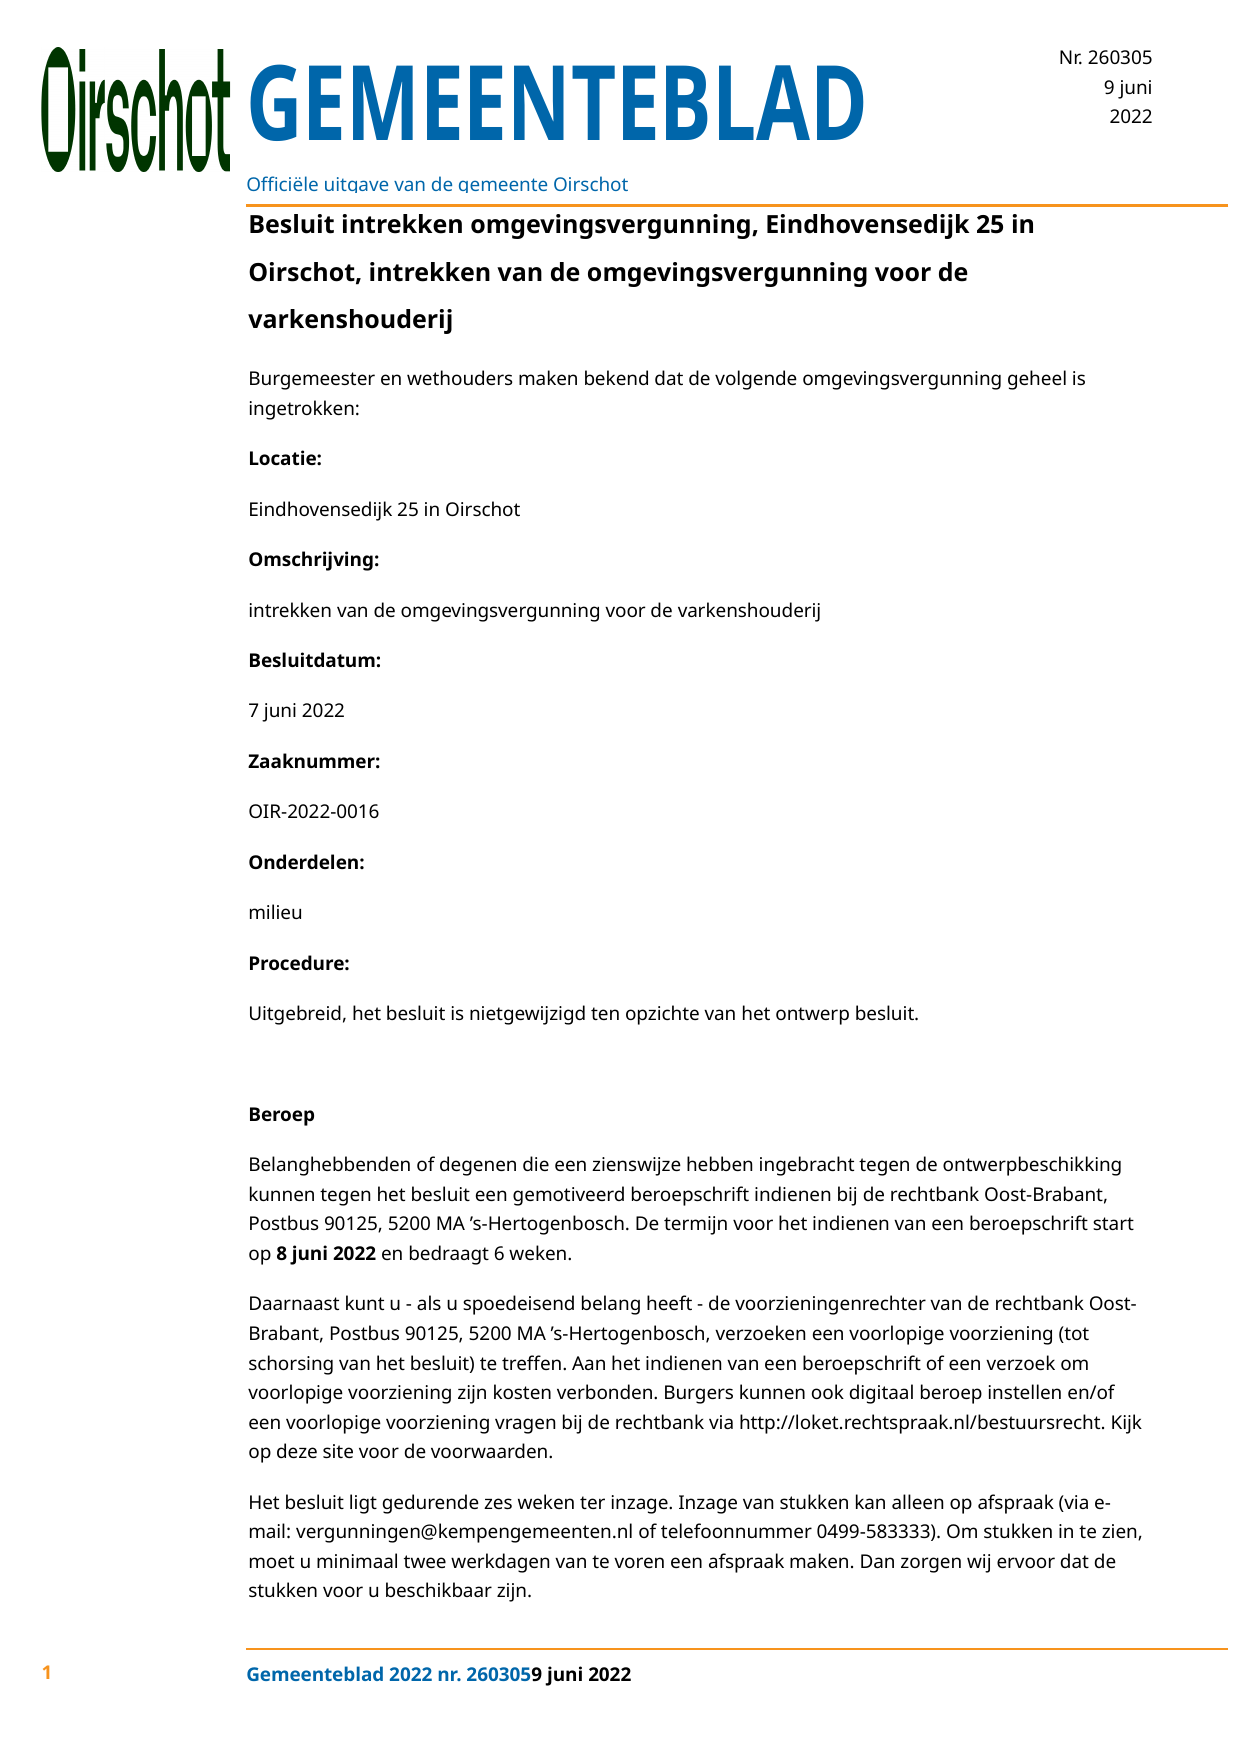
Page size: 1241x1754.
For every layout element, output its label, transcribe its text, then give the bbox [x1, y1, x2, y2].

text Besluitdatum: [248, 647, 1152, 673]
text Zaaknummer: [248, 748, 1152, 774]
text Omschrijving: [248, 546, 1152, 572]
text Beroep [248, 1101, 1152, 1127]
text Procedure: [248, 950, 1152, 975]
text Uitgebreid, het besluit is nietgewijzigd ten opzichte van het ontwerp besluit. [248, 1000, 1152, 1026]
text Burgemeester en wethouders maken bekend dat de volgende omgevingsvergunning geheel is ingetrokken: [248, 366, 1152, 421]
text 7 juni 2022 [248, 698, 1152, 723]
text Daarnaast kunt u - als u spoedeisend belang heeft - de voorzieningenrechter van de rechtbank Oost-Brabant, Postbus 90125, 5200 MA ’s-Hertogenbosch, verzoeken een voorlopige voorziening (tot schorsing van het besluit) te treffen. Aan het indienen van een beroepschrift of een verzoek om voorlopige voorziening zijn kosten verbonden. Burgers kunnen ook digitaal beroep instellen en/of een voorlopige voorziening vragen bij de rechtbank via http://loket.rechtspraak.nl/bestuursrecht. Kijk op deze site voor de voorwaarden. [248, 1291, 1152, 1464]
text Onderdelen: [248, 849, 1152, 874]
text intrekken van de omgevingsvergunning voor de varkenshouderij [248, 597, 1152, 622]
text OIR-2022-0016 [248, 798, 1152, 824]
text Locatie: [248, 446, 1152, 471]
text milieu [248, 899, 1152, 925]
text Belanghebbenden of degenen die een zienswijze hebben ingebracht tegen de ontwerpbeschikking kunnen tegen het besluit een gemotiveerd beroepschrift indienen bij de rechtbank Oost-Brabant, Postbus 90125, 5200 MA ’s-Hertogenbosch. De termijn voor het indienen van een beroepschrift start op 8 juni 2022 en bedraagt 6 weken. [248, 1151, 1152, 1266]
text Besluit intrekken omgevingsvergunning, Eindhovensedijk 25 in Oirschot, intrekken van de omgevingsvergunning voor de varkenshouderij [248, 207, 1152, 336]
text Het besluit ligt gedurende zes weken ter inzage. Inzage van stukken kan alleen op afspraak (via e-mail: vergunningen@kempengemeenten.nl of telefoonnummer 0499-583333). Om stukken in te zien, moet u minimaal twee werkdagen van te voren een afspraak maken. Dan zorgen wij ervoor dat de stukken voor u beschikbaar zijn. [248, 1489, 1152, 1603]
picture [41, 47, 231, 172]
text Eindhovensedijk 25 in Oirschot [248, 496, 1152, 522]
